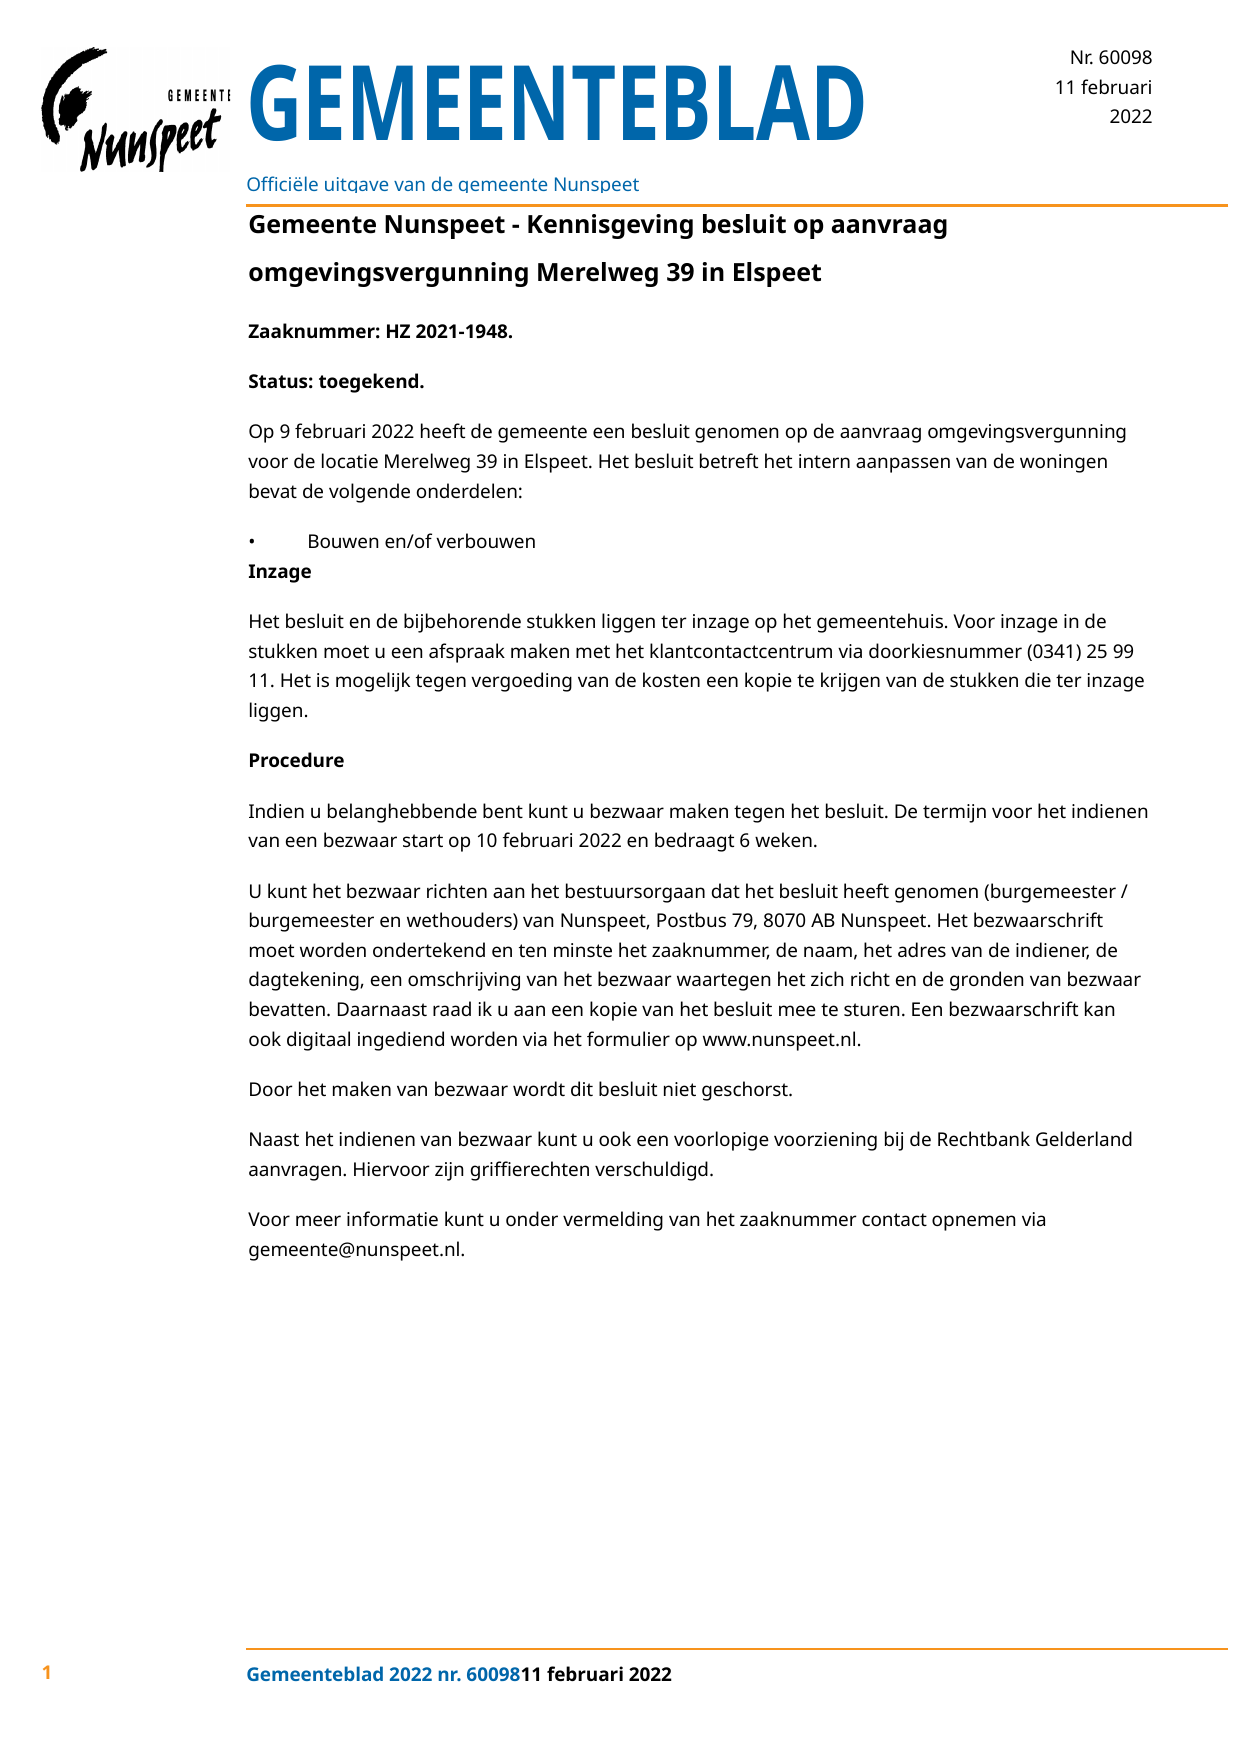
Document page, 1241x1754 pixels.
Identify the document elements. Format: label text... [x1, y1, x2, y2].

text Indien u belanghebbende bent kunt u bezwaar maken tegen het besluit. De termijn voor het indienen van een bezwaar start op 10 februari 2022 en bedraagt 6 weken. [248, 798, 1152, 853]
text Door het maken van bezwaar wordt dit besluit niet geschorst. [248, 1076, 1152, 1102]
text U kunt het bezwaar richten aan het bestuursorgaan dat het besluit heeft genomen (burgemeester / burgemeester en wethouders) van Nunspeet, Postbus 79, 8070 AB Nunspeet. Het bezwaarschrift moet worden ondertekend en ten minste het zaaknummer, de naam, het adres van de indiener, de dagtekening, een omschrijving van het bezwaar waartegen het zich richt en de gronden van bezwaar bevatten. Daarnaast raad ik u aan een kopie van het besluit mee te sturen. Een bezwaarschrift kan ook digitaal ingediend worden via het formulier op www.nunspeet.nl. [248, 878, 1152, 1052]
text Inzage [248, 558, 1152, 584]
picture [41, 47, 231, 172]
text Op 9 februari 2022 heeft de gemeente een besluit genomen op de aanvraag omgevingsvergunning voor de locatie Merelweg 39 in Elspeet. Het besluit betreft het intern aanpassen van de woningen bevat de volgende onderdelen: [248, 419, 1152, 504]
list Bouwen en/of verbouwen [248, 528, 1152, 554]
text Status: toegekend. [248, 368, 1152, 394]
text Het besluit en de bijbehorende stukken liggen ter inzage op het gemeentehuis. Voor inzage in de stukken moet u een afspraak maken met het klantcontactcentrum via doorkiesnummer (0341) 25 99 11. Het is mogelijk tegen vergoeding van de kosten een kopie te krijgen van de stukken die ter inzage liggen. [248, 608, 1152, 723]
text Naast het indienen van bezwaar kunt u ook een voorlopige voorziening bij de Rechtbank Gelderland aanvragen. Hiervoor zijn griffierechten verschuldigd. [248, 1127, 1152, 1182]
text Zaaknummer: HZ 2021-1948. [248, 318, 1152, 344]
text Voor meer informatie kunt u onder vermelding van het zaaknummer contact opnemen via gemeente@nunspeet.nl. [248, 1207, 1152, 1262]
text Procedure [248, 747, 1152, 773]
text Gemeente Nunspeet - Kennisgeving besluit op aanvraag omgevingsvergunning Merelweg 39 in Elspeet [248, 207, 1152, 288]
